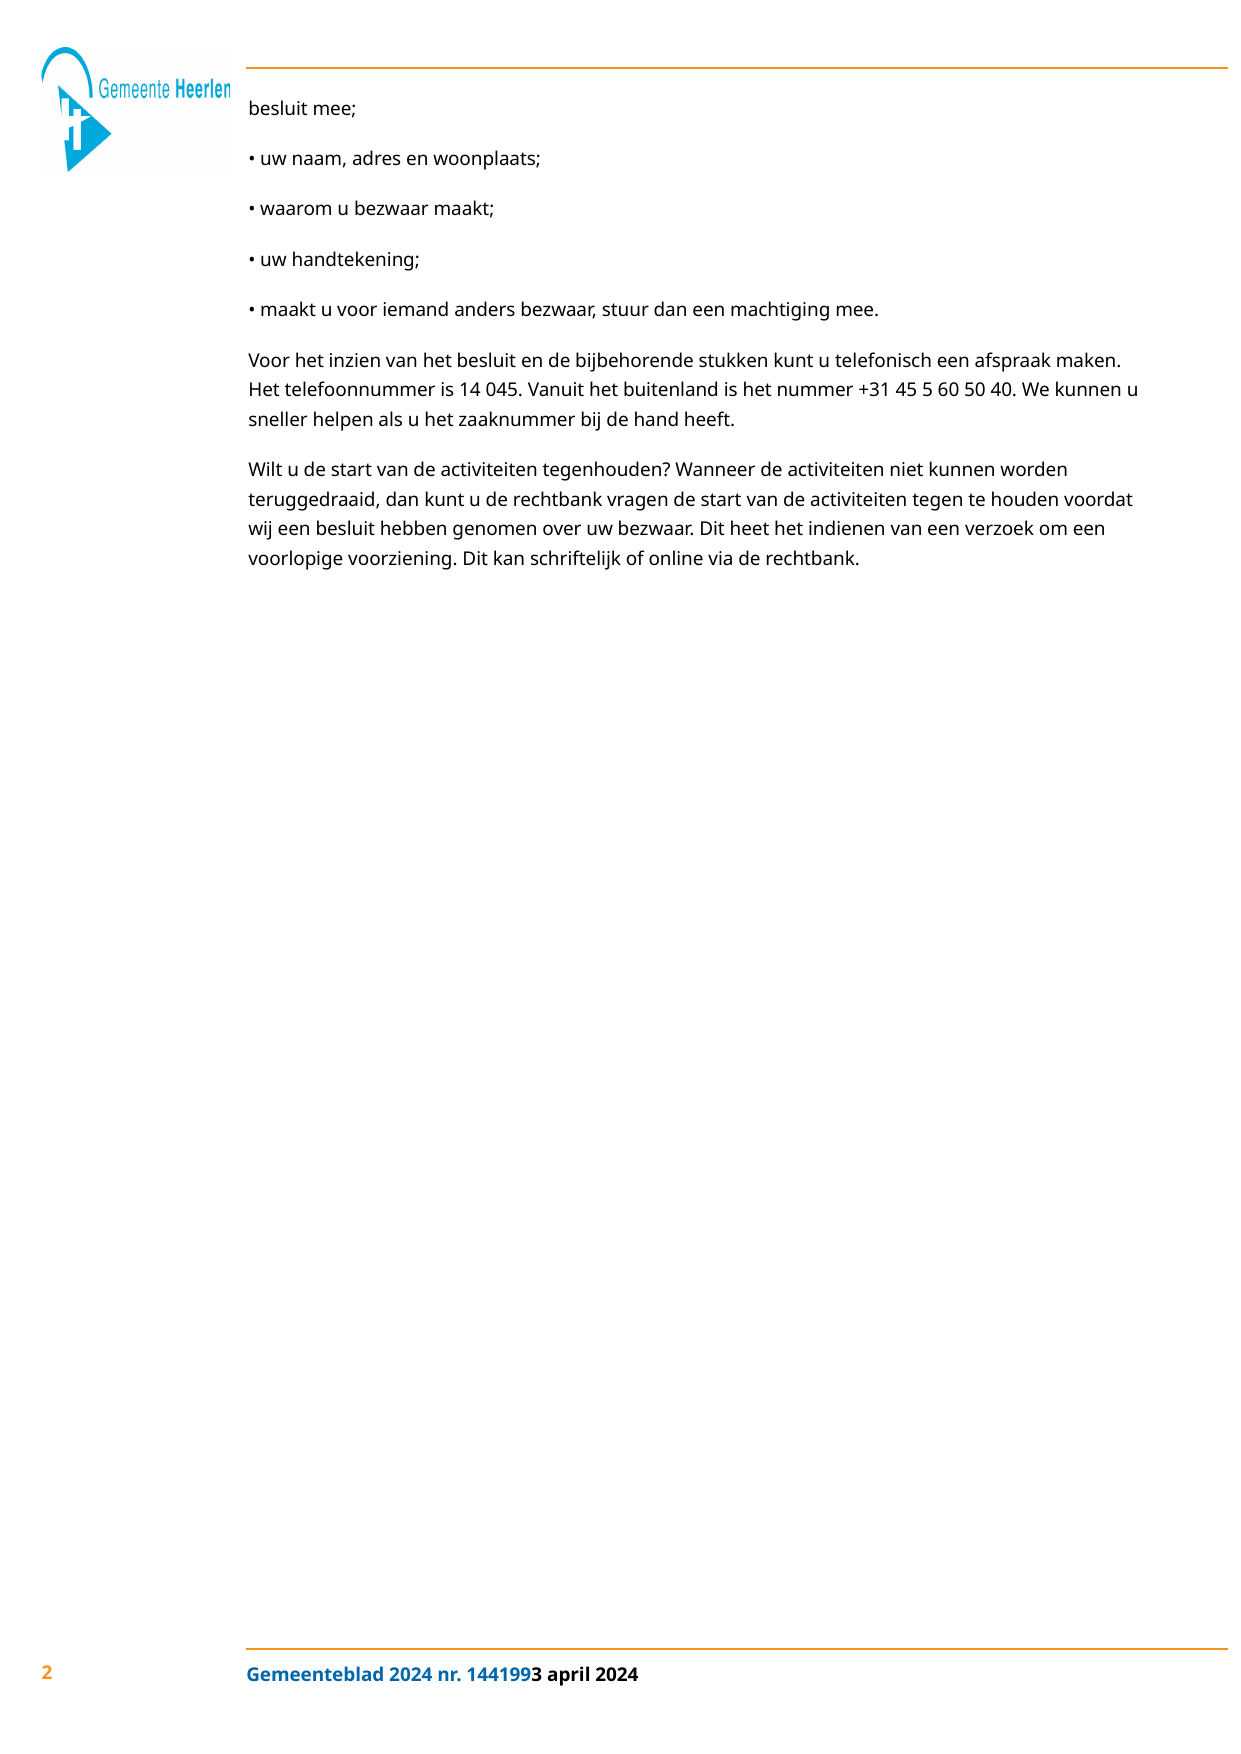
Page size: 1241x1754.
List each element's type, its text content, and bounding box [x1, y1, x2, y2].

text • uw handtekening; [248, 246, 1152, 272]
text Voor het inzien van het besluit en de bijbehorende stukken kunt u telefonisch een afspraak maken. Het telefoonnummer is 14 045. Vanuit het buitenland is het nummer +31 45 5 60 50 40. We kunnen u sneller helpen als u het zaaknummer bij de hand heeft. [248, 347, 1152, 432]
picture [41, 47, 59, 70]
text • maakt u voor iemand anders bezwaar, stuur dan een machtiging mee. [248, 296, 1152, 322]
text Wilt u de start van de activiteiten tegenhouden? Wanneer de activiteiten niet kunnen worden teruggedraaid, dan kunt u de rechtbank vragen de start van de activiteiten tegen te houden voordat wij een besluit hebben genomen over uw bezwaar. Dit heet het indienen van een verzoek om een voorlopige voorziening. Dit kan schriftelijk of online via de rechtbank. [248, 456, 1152, 571]
text • uw naam, adres en woonplaats; [248, 145, 1152, 171]
picture [41, 47, 231, 172]
text • waarom u bezwaar maakt; [248, 196, 1152, 221]
text besluit mee; [248, 95, 1152, 121]
